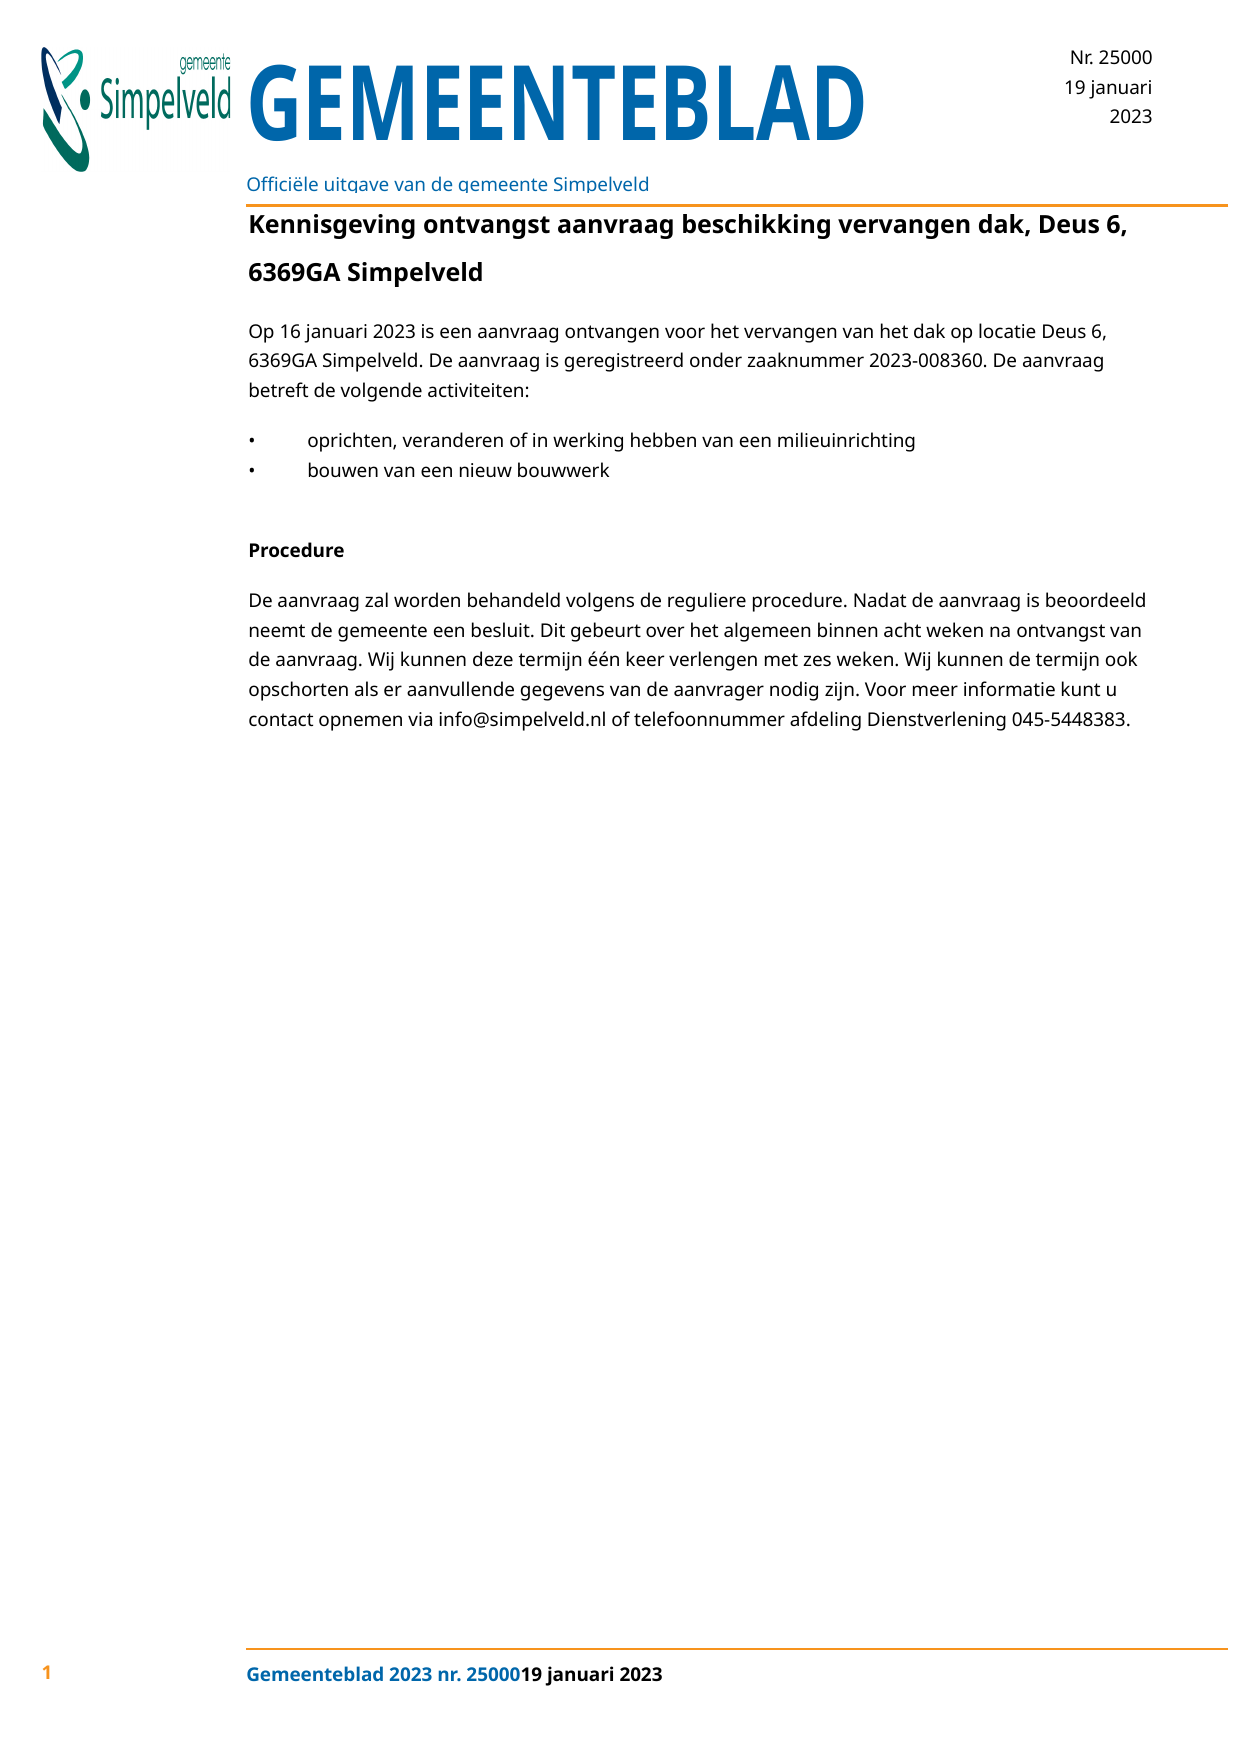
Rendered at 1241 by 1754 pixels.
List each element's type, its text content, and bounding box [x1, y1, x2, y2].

text De aanvraag zal worden behandeld volgens de reguliere procedure. Nadat de aanvraag is beoordeeld neemt de gemeente een besluit. Dit gebeurt over het algemeen binnen acht weken na ontvangst van de aanvraag. Wij kunnen deze termijn één keer verlengen met zes weken. Wij kunnen de termijn ook opschorten als er aanvullende gegevens van de aanvrager nodig zijn. Voor meer informatie kunt u contact opnemen via info@simpelveld.nl of telefoonnummer afdeling Dienstverlening 045-5448383. [248, 587, 1152, 732]
text Kennisgeving ontvangst aanvraag beschikking vervangen dak, Deus 6, 6369GA Simpelveld [248, 207, 1152, 288]
list oprichten, veranderen of in werking hebben van een milieuinrichting [248, 427, 1152, 453]
list bouwen van een nieuw bouwwerk [248, 457, 1152, 483]
text Procedure [248, 537, 1152, 563]
text Op 16 januari 2023 is een aanvraag ontvangen voor het vervangen van het dak op locatie Deus 6, 6369GA Simpelveld. De aanvraag is geregistreerd onder zaaknummer 2023-008360. De aanvraag betreft de volgende activiteiten: [248, 318, 1152, 403]
picture [41, 47, 231, 172]
